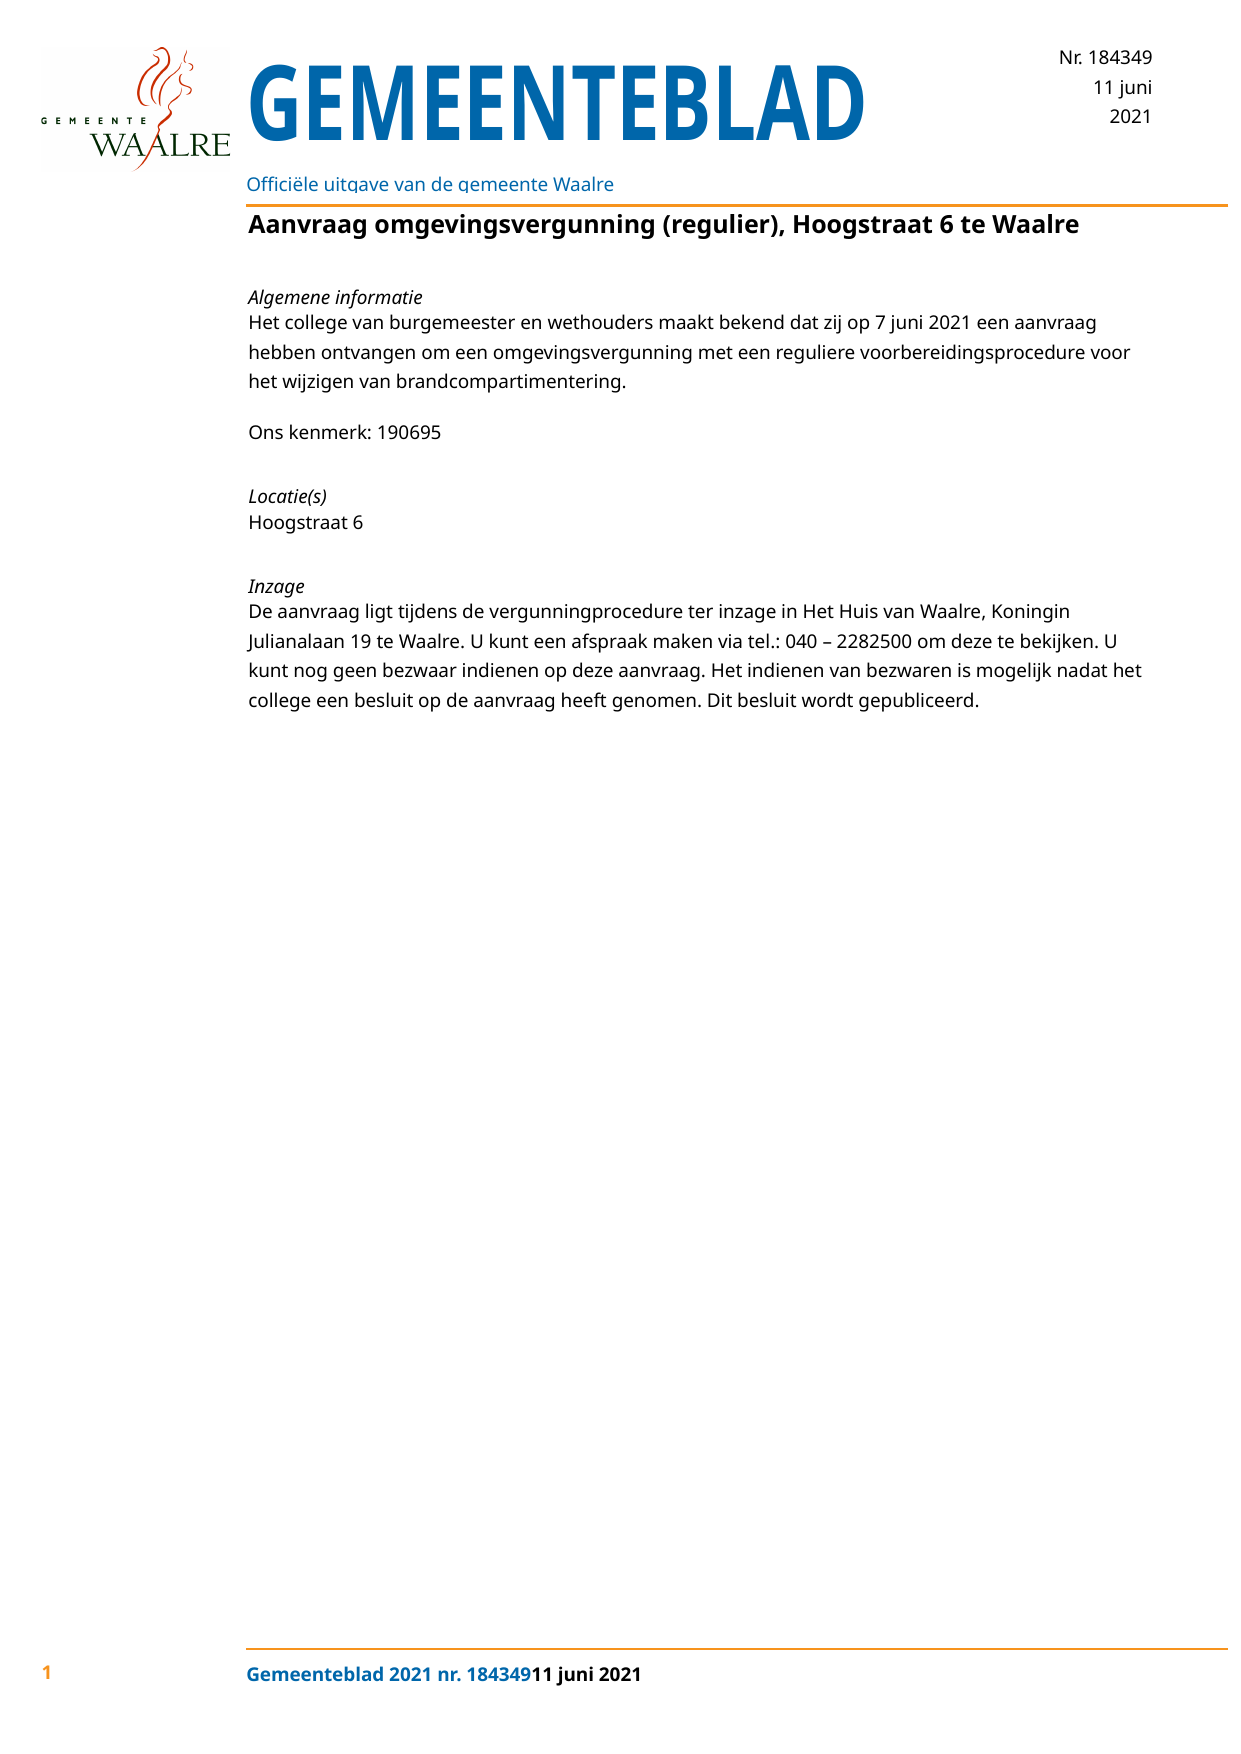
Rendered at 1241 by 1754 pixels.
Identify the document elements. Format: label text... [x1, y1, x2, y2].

picture [41, 47, 231, 172]
text Hoogstraat 6 [248, 509, 1152, 534]
text De aanvraag ligt tijdens de vergunningprocedure ter inzage in Het Huis van Waalre, Koningin Julianalaan 19 te Waalre. U kunt een afspraak maken via tel.: 040 – 2282500 om deze te bekijken. U kunt nog geen bezwaar indienen op deze aanvraag. Het indienen van bezwaren is mogelijk nadat het college een besluit op de aanvraag heeft genomen. Dit besluit wordt gepubliceerd. [248, 598, 1152, 713]
text Locatie(s) [248, 483, 1152, 509]
text Aanvraag omgevingsvergunning (regulier), Hoogstraat 6 te Waalre [248, 207, 1152, 241]
text Het college van burgemeester en wethouders maakt bekend dat zij op 7 juni 2021 een aanvraag hebben ontvangen om een omgevingsvergunning met een reguliere voorbereidingsprocedure voor het wijzigen van brandcompartimentering. [248, 309, 1152, 394]
text Algemene informatie [248, 284, 1152, 309]
text Ons kenmerk: 190695 [248, 419, 1152, 445]
text Inzage [248, 573, 1152, 598]
